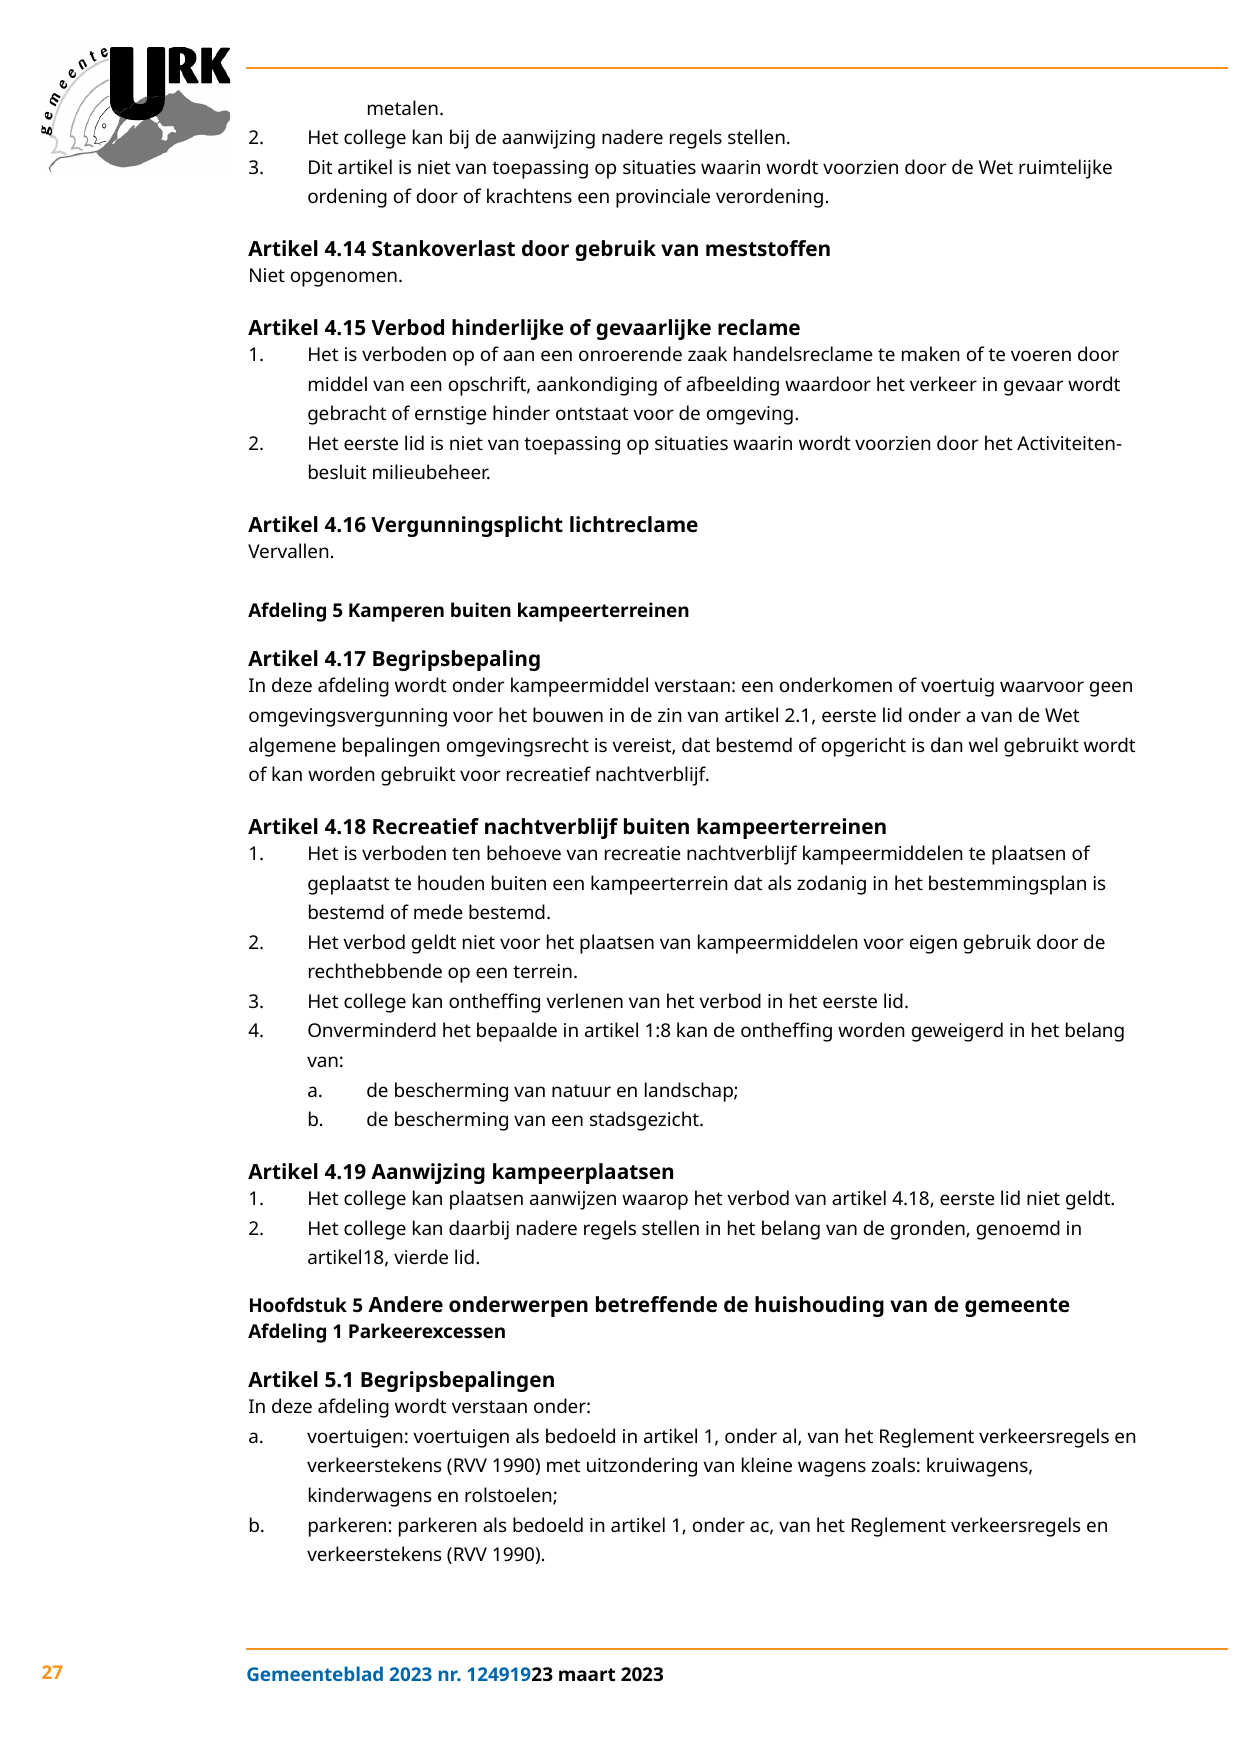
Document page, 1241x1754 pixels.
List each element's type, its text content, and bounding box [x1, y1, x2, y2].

text Artikel 5.1 Begripsbepalingen [248, 1365, 1152, 1393]
list de bescherming van een stadsgezicht. [307, 1106, 1152, 1132]
text Artikel 4.17 Begripsbepaling [248, 644, 1152, 673]
text In deze afdeling wordt onder kampeermiddel verstaan: een onderkomen of voertuig waarvoor geen omgevingsvergunning voor het bouwen in de zin van artikel 2.1, eerste lid onder a van de Wet algemene bepalingen omgevingsrecht is vereist, dat bestemd of opgericht is dan wel gebruikt wordt of kan worden gebruikt voor recreatief nachtverblijf. [248, 673, 1152, 787]
text Artikel 4.15 Verbod hinderlijke of gevaarlijke reclame [248, 313, 1152, 341]
list voertuigen: voertuigen als bedoeld in artikel 1, onder al, van het Reglement verkeersregels en verkeerstekens (RVV 1990) met uitzondering van kleine wagens zoals: kruiwagens, kinderwagens en rolstoelen; [248, 1423, 1152, 1508]
list Het is verboden op of aan een onroerende zaak handelsreclame te maken of te voeren door middel van een opschrift, aankondiging of afbeelding waardoor het verkeer in gevaar wordt gebracht of ernstige hinder ontstaat voor de omgeving. [248, 341, 1152, 426]
list parkeren: parkeren als bedoeld in artikel 1, onder ac, van het Reglement verkeersregels en verkeerstekens (RVV 1990). [248, 1512, 1152, 1567]
text Niet opgenomen. [248, 262, 1152, 288]
text Afdeling 1 Parkeerexcessen [248, 1318, 1152, 1344]
text Artikel 4.16 Vergunningsplicht lichtreclame [248, 510, 1152, 538]
list Dit artikel is niet van toepassing op situaties waarin wordt voorzien door de Wet ruimtelijke ordening of door of krachtens een provinciale verordening. [248, 154, 1152, 209]
list Het verbod geldt niet voor het plaatsen van kampeermiddelen voor eigen gebruik door de rechthebbende op een terrein. [248, 929, 1152, 984]
text Artikel 4.14 Stankoverlast door gebruik van meststoffen [248, 234, 1152, 262]
list Het college kan bij de aanwijzing nadere regels stellen. [248, 124, 1152, 150]
text Artikel 4.18 Recreatief nachtverblijf buiten kampeerterreinen [248, 812, 1152, 840]
text Afdeling 5 Kamperen buiten kampeerterreinen [248, 598, 1152, 623]
list Het is verboden ten behoeve van recreatie nachtverblijf kampeermiddelen te plaatsen of geplaatst te houden buiten een kampeerterrein dat als zodanig in het bestemmingsplan is bestemd of mede bestemd. [248, 840, 1152, 925]
list metalen. [307, 95, 1152, 121]
list de bescherming van natuur en landschap; [307, 1077, 1152, 1103]
list Het eerste lid is niet van toepassing op situaties waarin wordt voorzien door het Activiteiten-besluit milieubeheer. [248, 430, 1152, 485]
list Het college kan ontheffing verlenen van het verbod in het eerste lid. [248, 988, 1152, 1014]
text Artikel 4.19 Aanwijzing kampeerplaatsen [248, 1157, 1152, 1185]
list Het college kan plaatsen aanwijzen waarop het verbod van artikel 4.18, eerste lid niet geldt. [248, 1185, 1152, 1211]
text Hoofdstuk 5 Andere onderwerpen betreffende de huishouding van de gemeente [248, 1290, 1152, 1318]
picture [41, 47, 231, 172]
text In deze afdeling wordt verstaan onder: [248, 1393, 1152, 1419]
list Onverminderd het bepaalde in artikel 1:8 kan de ontheffing worden geweigerd in het belang van: [248, 1018, 1152, 1073]
text Vervallen. [248, 538, 1152, 564]
list Het college kan daarbij nadere regels stellen in het belang van de gronden, genoemd in artikel18, vierde lid. [248, 1215, 1152, 1270]
